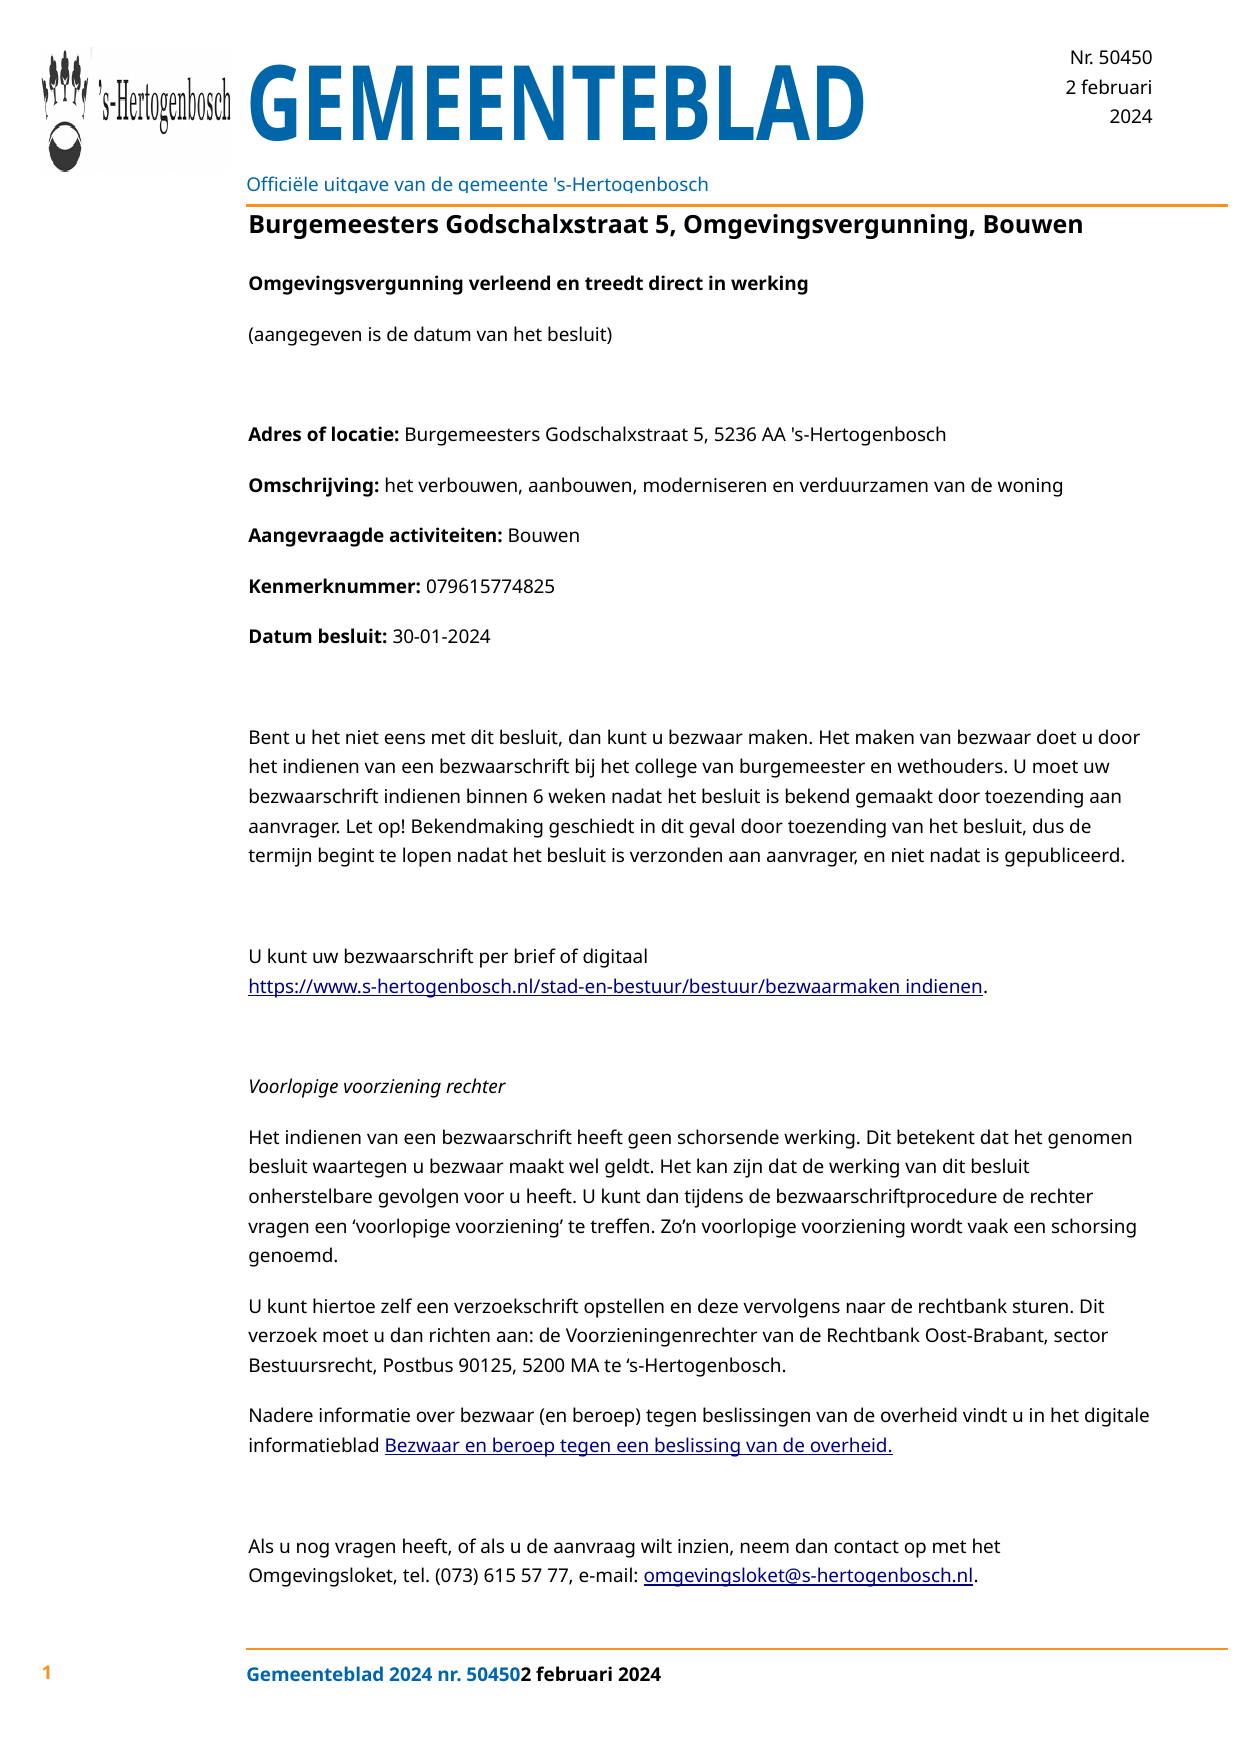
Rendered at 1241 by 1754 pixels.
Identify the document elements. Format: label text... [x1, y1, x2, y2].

text U kunt uw bezwaarschrift per brief of digitaal https://www.s-hertogenbosch.nl/stad-en-bestuur/bestuur/bezwaarmaken indienen. [248, 943, 1152, 998]
text Datum besluit: 30-01-2024 [248, 623, 1152, 649]
picture [41, 47, 231, 172]
text Omgevingsvergunning verleend en treedt direct in werking [248, 270, 1152, 296]
text Voorlopige voorziening rechter [248, 1074, 1152, 1099]
text Het indienen van een bezwaarschrift heeft geen schorsende werking. Dit betekent dat het genomen besluit waartegen u bezwaar maakt wel geldt. Het kan zijn dat de werking van dit besluit onherstelbare gevolgen voor u heeft. U kunt dan tijdens de bezwaarschriftprocedure de rechter vragen een ‘voorlopige voorziening’ te treffen. Zo’n voorlopige voorziening wordt vaak een schorsing genoemd. [248, 1124, 1152, 1268]
text Omschrijving: het verbouwen, aanbouwen, moderniseren en verduurzamen van de woning [248, 472, 1152, 498]
text Nadere informatie over bezwaar (en beroep) tegen beslissingen van de overheid vindt u in het digitale informatieblad Bezwaar en beroep tegen een beslissing van de overheid. [248, 1402, 1152, 1458]
text U kunt hiertoe zelf een verzoekschrift opstellen en deze vervolgens naar de rechtbank sturen. Dit verzoek moet u dan richten aan: de Voorzieningenrechter van de Rechtbank Oost-Brabant, sector Bestuursrecht, Postbus 90125, 5200 MA te ‘s-Hertogenbosch. [248, 1293, 1152, 1378]
text Aangevraagde activiteiten: Bouwen [248, 522, 1152, 548]
text Bent u het niet eens met dit besluit, dan kunt u bezwaar maken. Het maken van bezwaar doet u door het indienen van een bezwaarschrift bij het college van burgemeester en wethouders. U moet uw bezwaarschrift indienen binnen 6 weken nadat het besluit is bekend gemaakt door toezending aan aanvrager. Let op! Bekendmaking geschiedt in dit geval door toezending van het besluit, dus de termijn begint te lopen nadat het besluit is verzonden aan aanvrager, en niet nadat is gepubliceerd. [248, 724, 1152, 868]
text (aangegeven is de datum van het besluit) [248, 321, 1152, 346]
text Kenmerknummer: 079615774825 [248, 573, 1152, 598]
text Adres of locatie: Burgemeesters Godschalxstraat 5, 5236 AA 's-Hertogenbosch [248, 422, 1152, 447]
text Burgemeesters Godschalxstraat 5, Omgevingsvergunning, Bouwen [248, 207, 1152, 241]
text Als u nog vragen heeft, of als u de aanvraag wilt inzien, neem dan contact op met het Omgevingsloket, tel. (073) 615 57 77, e-mail: omgevingsloket@s-hertogenbosch.nl. [248, 1533, 1152, 1588]
